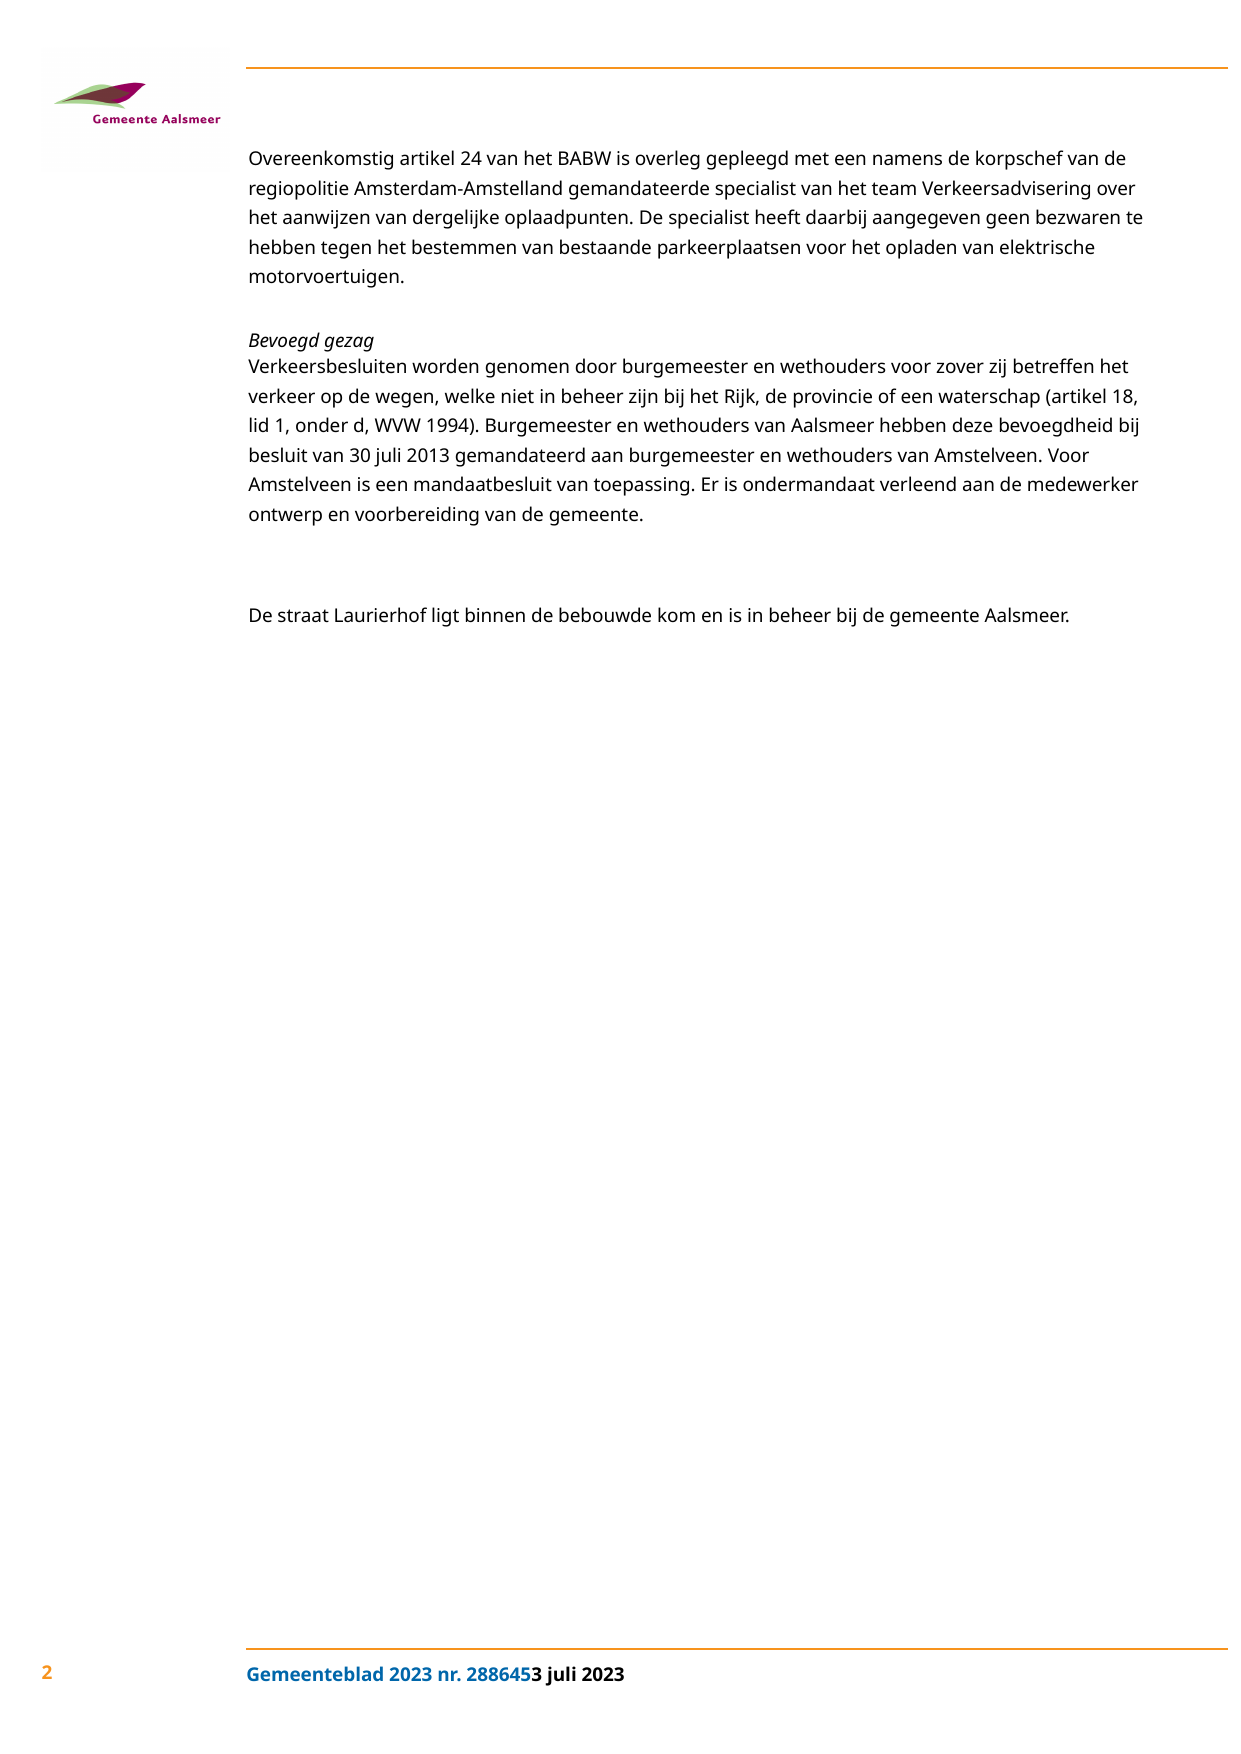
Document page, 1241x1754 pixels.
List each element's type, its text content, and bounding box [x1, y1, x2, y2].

picture [41, 47, 231, 172]
text De straat Laurierhof ligt binnen de bebouwde kom en is in beheer bij de gemeente Aalsmeer. [248, 602, 1152, 628]
text Verkeersbesluiten worden genomen door burgemeester en wethouders voor zover zij betreffen het verkeer op de wegen, welke niet in beheer zijn bij het Rijk, de provincie of een waterschap (artikel 18, lid 1, onder d, WVW 1994). Burgemeester en wethouders van Aalsmeer hebben deze bevoegdheid bij besluit van 30 juli 2013 gemandateerd aan burgemeester en wethouders van Amstelveen. Voor Amstelveen is een mandaatbesluit van toepassing. Er is ondermandaat verleend aan de medewerker ontwerp en voorbereiding van de gemeente. [248, 353, 1152, 527]
text Bevoegd gezag [248, 327, 1152, 353]
text Overeenkomstig artikel 24 van het BABW is overleg gepleegd met een namens de korpschef van de regiopolitie Amsterdam-Amstelland gemandateerde specialist van het team Verkeersadvisering over het aanwijzen van dergelijke oplaadpunten. De specialist heeft daarbij aangegeven geen bezwaren te hebben tegen het bestemmen van bestaande parkeerplaatsen voor het opladen van elektrische motorvoertuigen. [248, 145, 1152, 289]
